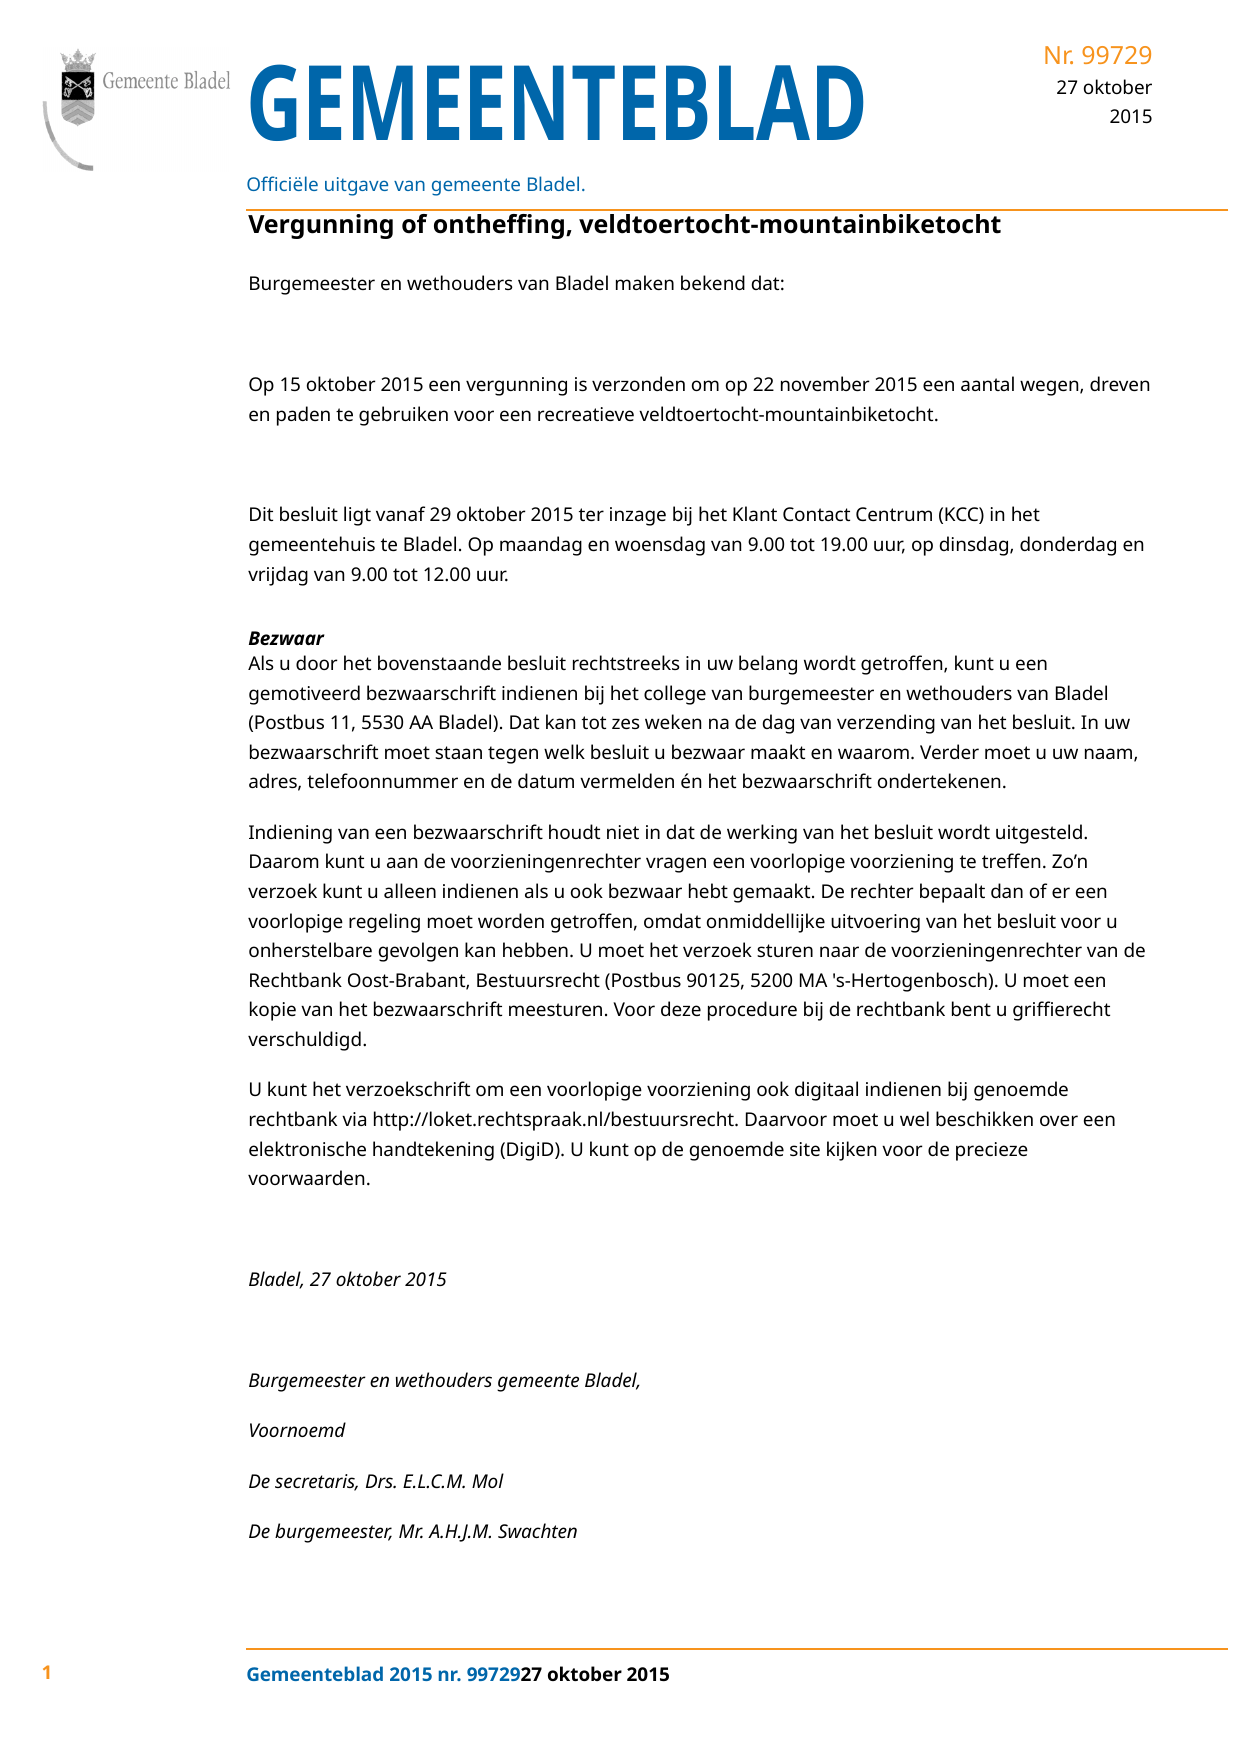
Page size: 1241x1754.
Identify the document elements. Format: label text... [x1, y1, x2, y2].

text Op 15 oktober 2015 een vergunning is verzonden om op 22 november 2015 een aantal wegen, dreven en paden te gebruiken voor een recreatieve veldtoertocht-mountainbiketocht. [248, 371, 1152, 426]
text Als u door het bovenstaande besluit rechtstreeks in uw belang wordt getroffen, kunt u een gemotiveerd bezwaarschrift indienen bij het college van burgemeester en wethouders van Bladel (Postbus 11, 5530 AA Bladel). Dat kan tot zes weken na de dag van verzending van het besluit. In uw bezwaarschrift moet staan tegen welk besluit u bezwaar maakt en waarom. Verder moet u uw naam, adres, telefoonnummer en de datum vermelden én het bezwaarschrift ondertekenen. [248, 650, 1152, 794]
text Dit besluit ligt vanaf 29 oktober 2015 ter inzage bij het Klant Contact Centrum (KCC) in het gemeentehuis te Bladel. Op maandag en woensdag van 9.00 tot 19.00 uur, op dinsdag, donderdag en vrijdag van 9.00 tot 12.00 uur. [248, 502, 1152, 586]
text Indiening van een bezwaarschrift houdt niet in dat de werking van het besluit wordt uitgesteld. Daarom kunt u aan de voorzieningenrechter vragen een voorlopige voorziening te treffen. Zo’n verzoek kunt u alleen indienen als u ook bezwaar hebt gemaakt. De rechter bepaalt dan of er een voorlopige regeling moet worden getroffen, omdat onmiddellijke uitvoering van het besluit voor u onherstelbare gevolgen kan hebben. U moet het verzoek sturen naar de voorzieningenrechter van de Rechtbank Oost-Brabant, Bestuursrecht (Postbus 90125, 5200 MA 's-Hertogenbosch). U moet een kopie van het bezwaarschrift meesturen. Voor deze procedure bij de rechtbank bent u griffierecht verschuldigd. [248, 819, 1152, 1052]
text Bezwaar [248, 625, 1152, 650]
text Bladel, 27 oktober 2015 [248, 1266, 1152, 1292]
text U kunt het verzoekschrift om een voorlopige voorziening ook digitaal indienen bij genoemde rechtbank via http://loket.rechtspraak.nl/bestuursrecht. Daarvoor moet u wel beschikken over een elektronische handtekening (DigiD). U kunt op de genoemde site kijken voor de precieze voorwaarden. [248, 1077, 1152, 1191]
text Vergunning of ontheffing, veldtoertocht-mountainbiketocht [248, 211, 1152, 241]
text De burgemeester, Mr. A.H.J.M. Swachten [248, 1518, 1152, 1544]
text De secretaris, Drs. E.L.C.M. Mol [248, 1468, 1152, 1494]
text Burgemeester en wethouders gemeente Bladel, [248, 1367, 1152, 1393]
picture [41, 47, 231, 172]
text Burgemeester en wethouders van Bladel maken bekend dat: [248, 270, 1152, 296]
text Voornoemd [248, 1417, 1152, 1443]
